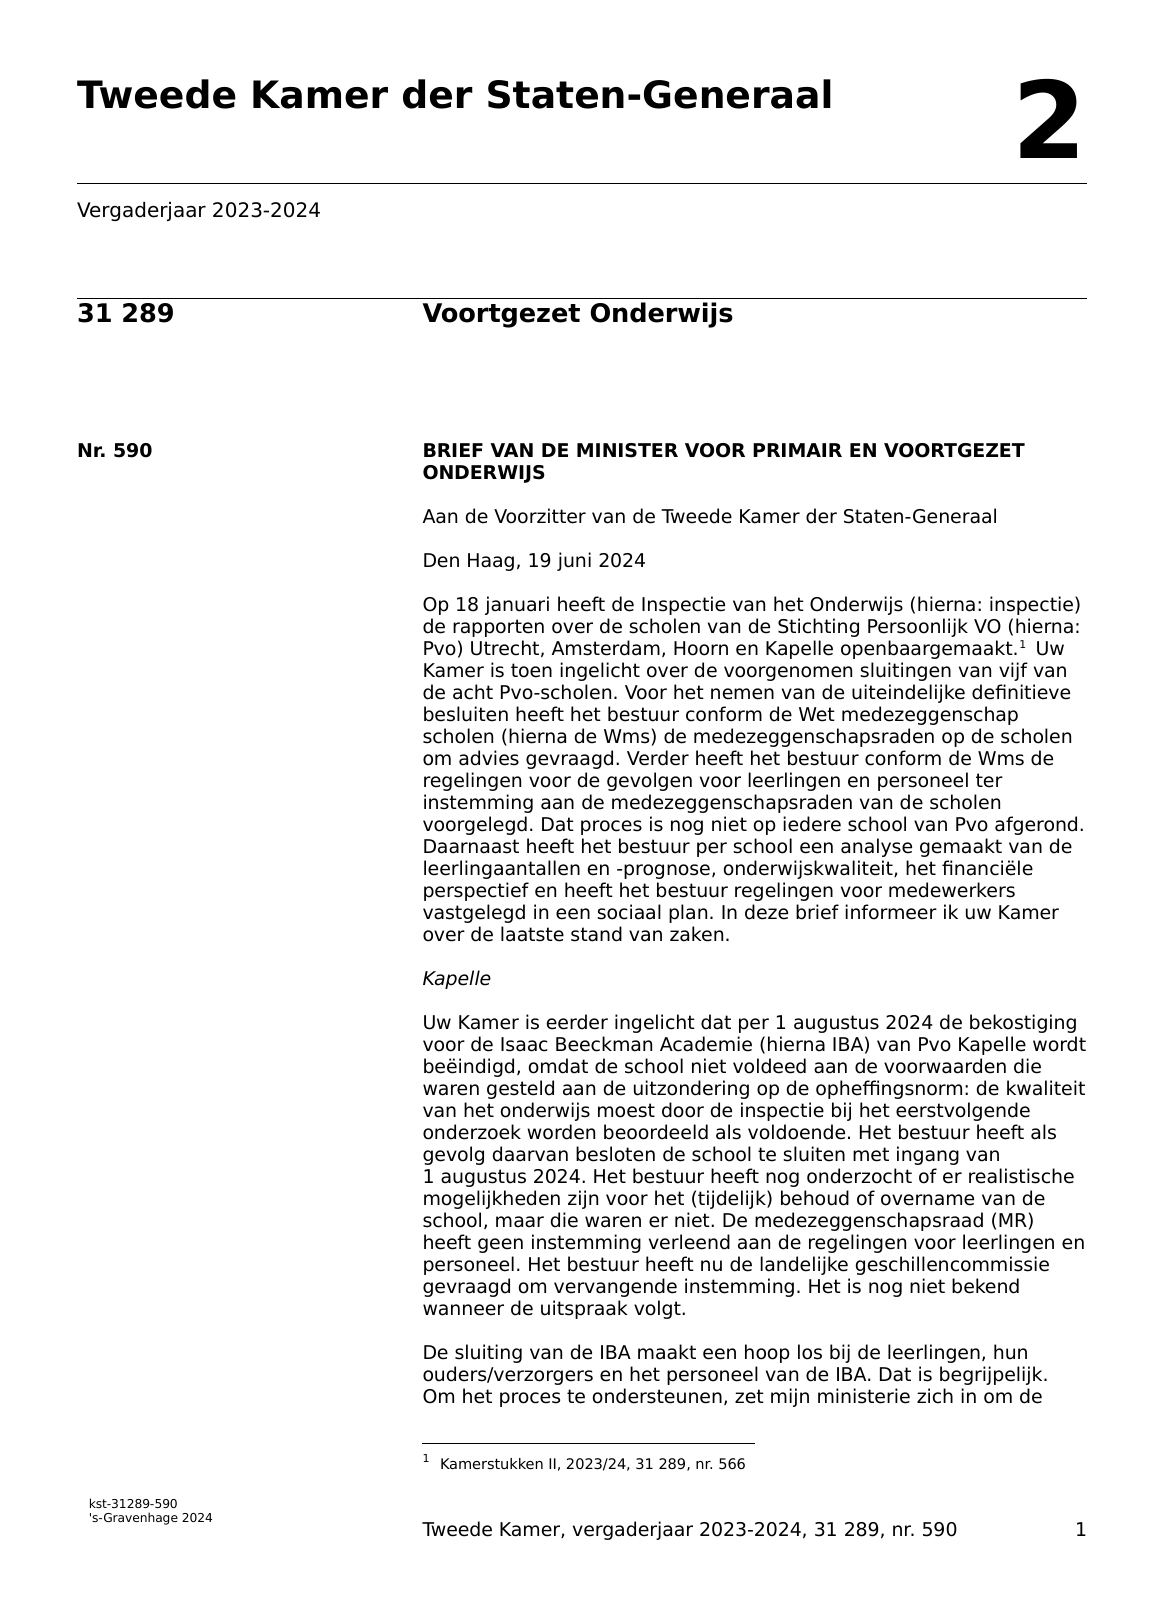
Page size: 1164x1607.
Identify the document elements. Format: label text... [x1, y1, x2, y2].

table_header 2 [886, 59, 1087, 183]
text kst-31289-590 [88, 1497, 323, 1511]
table_header Tweede Kamer der Staten-Generaal [77, 59, 886, 183]
table_cell Vergaderjaar 2023-2024 [77, 184, 1087, 298]
text Den Haag, 19 juni 2024 [422, 550, 1087, 572]
text Op 18 januari heeft de Inspectie van het Onderwijs (hierna: inspectie) de rapporten over de scholen van de Stichting Persoonlijk VO (hierna: Pvo) Utrecht, Amsterdam, Hoorn en Kapelle openbaargemaakt. Uw Kamer is toen ingelicht over de voorgenomen sluitingen van vijf van de acht Pvo-scholen. Voor het nemen van de uiteindelijke definitieve besluiten heeft het bestuur conform de Wet medezeggenschap scholen (hierna de Wms) de medezeggenschapsraden op de scholen om advies gevraagd. Verder heeft het bestuur conform de Wms de regelingen voor de gevolgen voor leerlingen en personeel ter instemming aan de medezeggenschapsraden van de scholen voorgelegd. Dat proces is nog niet op iedere school van Pvo afgerond. Daarnaast heeft het bestuur per school een analyse gemaakt van de leerlingaantallen en -prognose, onderwijskwaliteit, het financiële perspectief en heeft het bestuur regelingen voor medewerkers vastgelegd in een sociaal plan. In deze brief informeer ik uw Kamer over de laatste stand van zaken. [422, 594, 1087, 946]
subtitle Kapelle [422, 968, 1087, 990]
subtitle Nr. 590 BRIEF VAN DE MINISTER VOOR PRIMAIR EN VOORTGEZET ONDERWIJS [77, 440, 1087, 484]
text Aan de Voorzitter van de Tweede Kamer der Staten-Generaal [422, 506, 1087, 528]
text Uw Kamer is eerder ingelicht dat per 1 augustus 2024 de bekostiging voor de Isaac Beeckman Academie (hierna IBA) van Pvo Kapelle wordt beëindigd, omdat de school niet voldeed aan de voorwaarden die waren gesteld aan de uitzondering op de opheffingsnorm: de kwaliteit van het onderwijs moest door de inspectie bij het eerstvolgende onderzoek worden beoordeeld als voldoende. Het bestuur heeft als gevolg daarvan besloten de school te sluiten met ingang van 1 augustus 2024. Het bestuur heeft nog onderzocht of er realistische mogelijkheden zijn voor het (tijdelijk) behoud of overname van de school, maar die waren er niet. De medezeggenschapsraad (MR) heeft geen instemming verleend aan de regelingen voor leerlingen en personeel. Het bestuur heeft nu de landelijke geschillencommissie gevraagd om vervangende instemming. Het is nog niet bekend wanneer de uitspraak volgt. [422, 1012, 1087, 1320]
subtitle 31 289 Voortgezet Onderwijs [77, 299, 1087, 329]
text De sluiting van de IBA maakt een hoop los bij de leerlingen, hun ouders/verzorgers en het personeel van de IBA. Dat is begrijpelijk. Om het proces te ondersteunen, zet mijn ministerie zich in om de [422, 1342, 1087, 1408]
text 's-Gravenhage 2024 [88, 1511, 323, 1525]
text Kamerstukken II, 2023/24, 31 289, nr. 566 [422, 1452, 1087, 1474]
